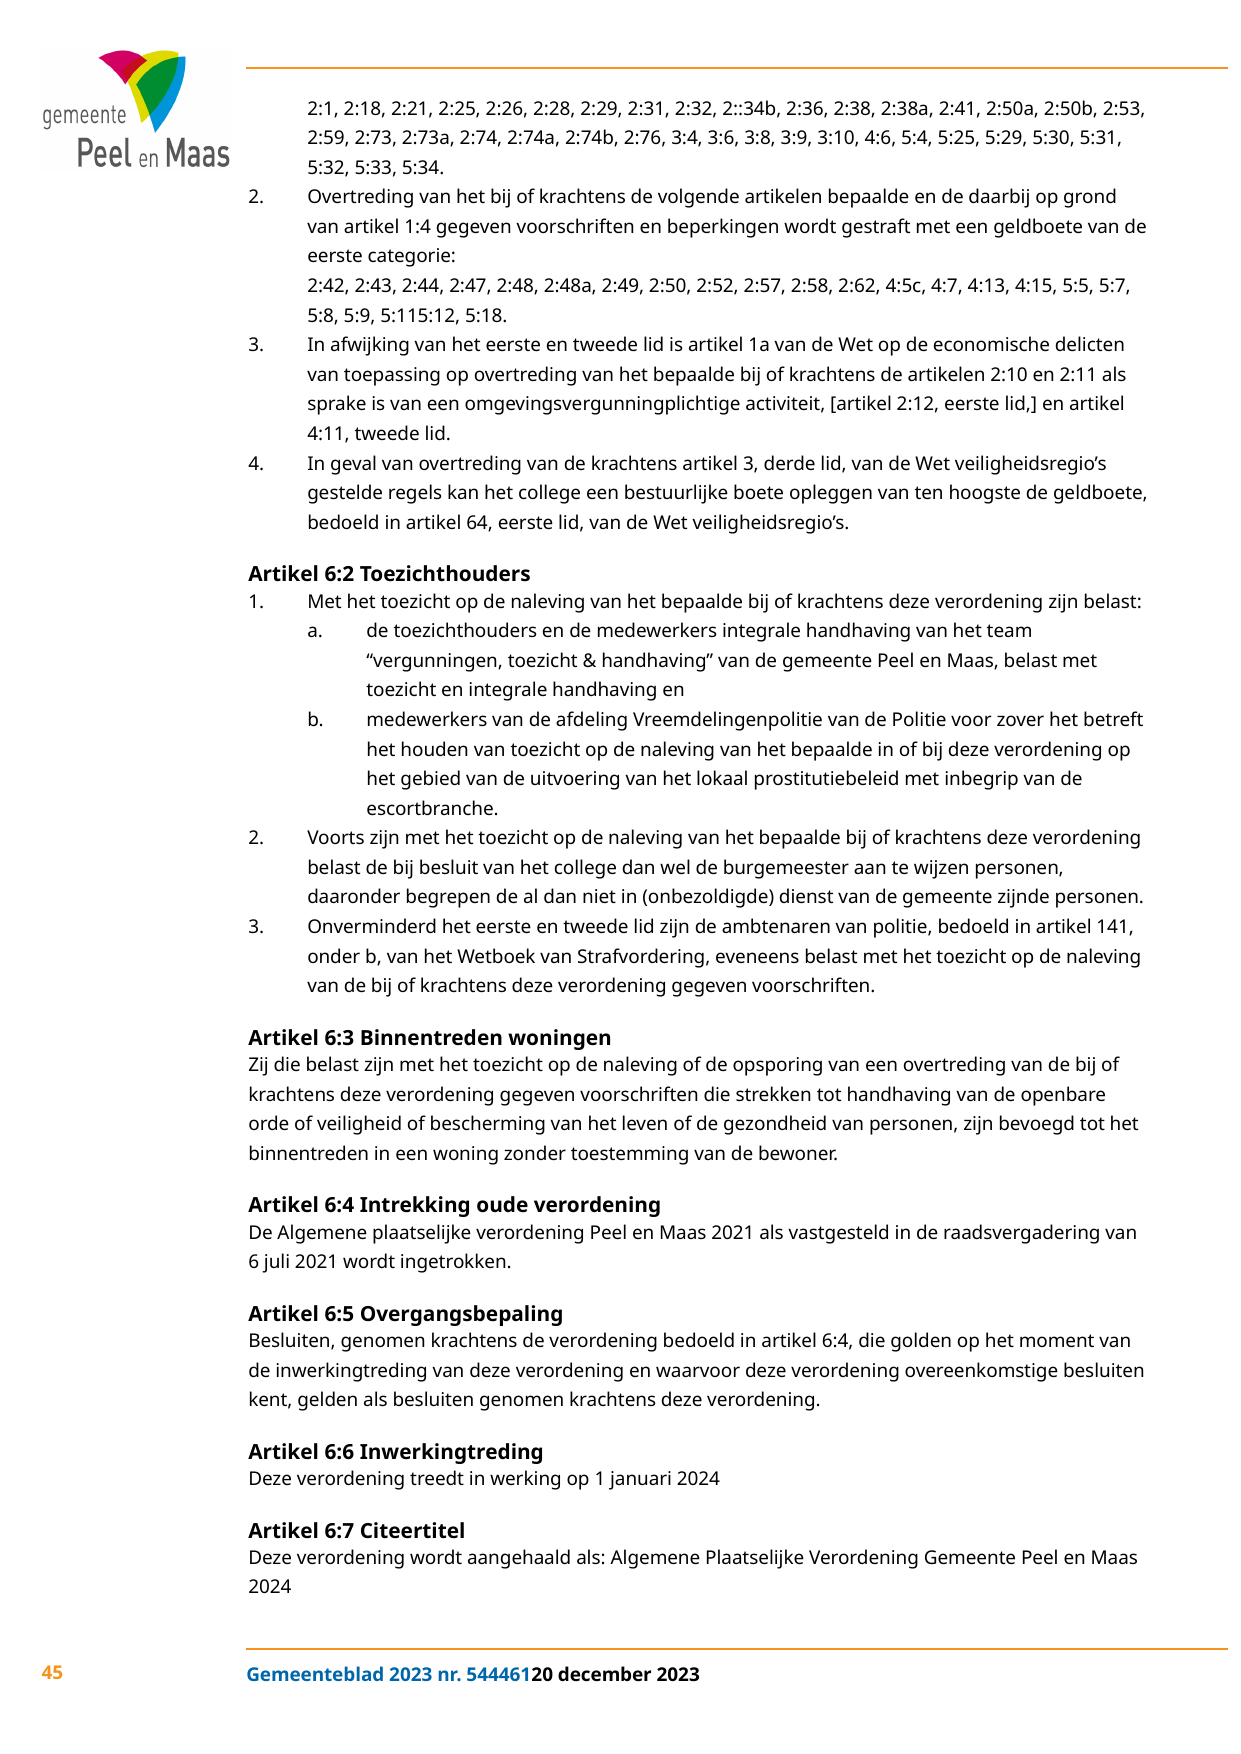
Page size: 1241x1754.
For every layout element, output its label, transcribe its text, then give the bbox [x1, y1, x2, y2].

list Overtreding van het bij of krachtens de volgende artikelen bepaalde en de daarbij op grond van artikel 1:4 gegeven voorschriften en beperkingen wordt gestraft met een geldboete van de eerste categorie: [248, 183, 1152, 268]
text De Algemene plaatselijke verordening Peel en Maas 2021 als vastgesteld in de raadsvergadering van 6 juli 2021 wordt ingetrokken. [248, 1219, 1152, 1274]
list de toezichthouders en de medewerkers integrale handhaving van het team “vergunningen, toezicht & handhaving” van de gemeente Peel en Maas, belast met toezicht en integrale handhaving en [307, 617, 1152, 702]
list In geval van overtreding van de krachtens artikel 3, derde lid, van de Wet veiligheidsregio’s gestelde regels kan het college een bestuurlijke boete opleggen van ten hoogste de geldboete, bedoeld in artikel 64, eerste lid, van de Wet veiligheidsregio’s. [248, 450, 1152, 535]
list medewerkers van de afdeling Vreemdelingenpolitie van de Politie voor zover het betreft het houden van toezicht op de naleving van het bepaalde in of bij deze verordening op het gebied van de uitvoering van het lokaal prostitutiebeleid met inbegrip van de escortbranche. [307, 706, 1152, 821]
text Besluiten, genomen krachtens de verordening bedoeld in artikel 6:4, die golden op het moment van de inwerkingtreding van deze verordening en waarvoor deze verordening overeenkomstige besluiten kent, gelden als besluiten genomen krachtens deze verordening. [248, 1327, 1152, 1412]
text Artikel 6:3 Binnentreden woningen [248, 1023, 1152, 1051]
text Artikel 6:6 Inwerkingtreding [248, 1437, 1152, 1465]
text Artikel 6:2 Toezichthouders [248, 559, 1152, 588]
text Artikel 6:7 Citeertitel [248, 1516, 1152, 1544]
picture [41, 47, 231, 172]
list 2:42, 2:43, 2:44, 2:47, 2:48, 2:48a, 2:49, 2:50, 2:52, 2:57, 2:58, 2:62, 4:5c, 4:7, 4:13, 4:15, 5:5, 5:7, 5:8, 5:9, 5:115:12, 5:18. [248, 272, 1152, 328]
list In afwijking van het eerste en tweede lid is artikel 1a van de Wet op de economische delicten van toepassing op overtreding van het bepaalde bij of krachtens de artikelen 2:10 en 2:11 als sprake is van een omgevingsvergunningplichtige activiteit, [artikel 2:12, eerste lid,] en artikel 4:11, tweede lid. [248, 331, 1152, 446]
text Zij die belast zijn met het toezicht op de naleving of de opsporing van een overtreding van de bij of krachtens deze verordening gegeven voorschriften die strekken tot handhaving van de openbare orde of veiligheid of bescherming van het leven of de gezondheid van personen, zijn bevoegd tot het binnentreden in een woning zonder toestemming van de bewoner. [248, 1051, 1152, 1166]
list Voorts zijn met het toezicht op de naleving van het bepaalde bij of krachtens deze verordening belast de bij besluit van het college dan wel de burgemeester aan te wijzen personen, daaronder begrepen de al dan niet in (onbezoldigde) dienst van de gemeente zijnde personen. [248, 824, 1152, 909]
list Onverminderd het eerste en tweede lid zijn de ambtenaren van politie, bedoeld in artikel 141, onder b, van het Wetboek van Strafvordering, eveneens belast met het toezicht op de naleving van de bij of krachtens deze verordening gegeven voorschriften. [248, 913, 1152, 998]
text Deze verordening treedt in werking op 1 januari 2024 [248, 1465, 1152, 1491]
text Deze verordening wordt aangehaald als: Algemene Plaatselijke Verordening Gemeente Peel en Maas 2024 [248, 1544, 1152, 1599]
text Artikel 6:4 Intrekking oude verordening [248, 1190, 1152, 1219]
list Met het toezicht op de naleving van het bepaalde bij of krachtens deze verordening zijn belast: [248, 588, 1152, 613]
text Artikel 6:5 Overgangsbepaling [248, 1299, 1152, 1327]
list 2:1, 2:18, 2:21, 2:25, 2:26, 2:28, 2:29, 2:31, 2:32, 2::34b, 2:36, 2:38, 2:38a, 2:41, 2:50a, 2:50b, 2:53, 2:59, 2:73, 2:73a, 2:74, 2:74a, 2:74b, 2:76, 3:4, 3:6, 3:8, 3:9, 3:10, 4:6, 5:4, 5:25, 5:29, 5:30, 5:31, 5:32, 5:33, 5:34. [248, 95, 1152, 180]
